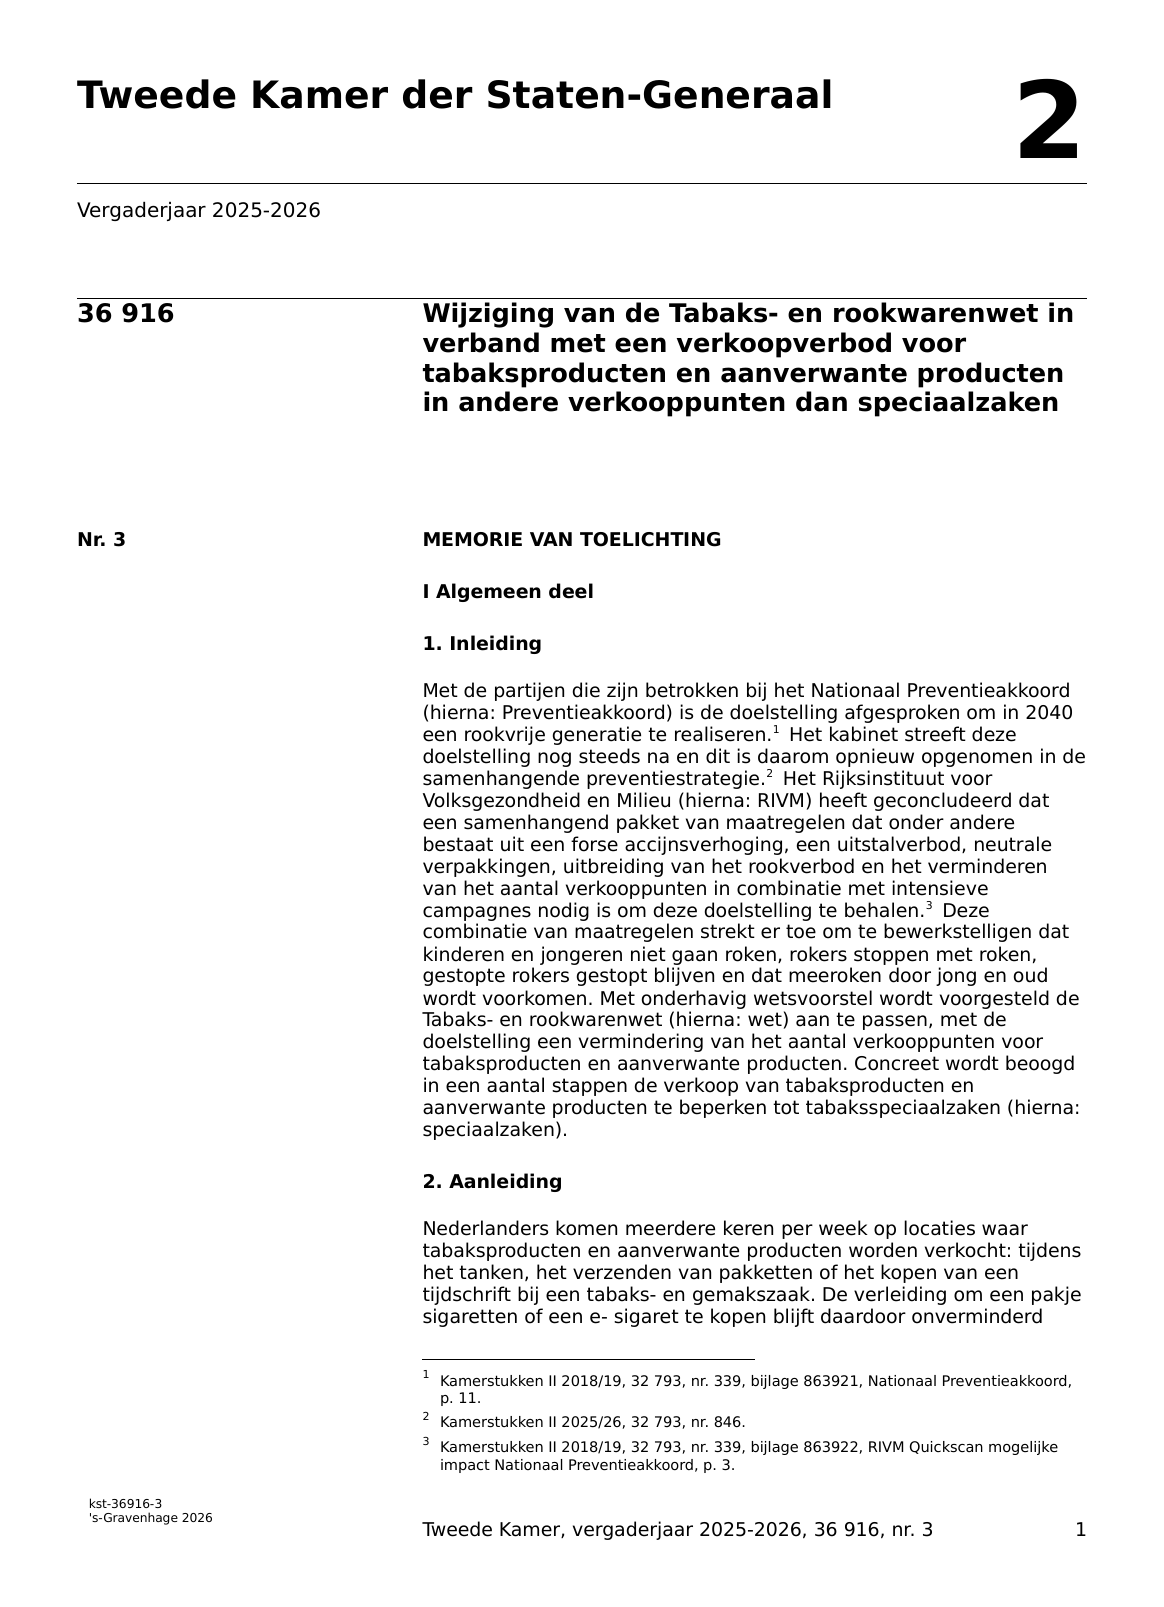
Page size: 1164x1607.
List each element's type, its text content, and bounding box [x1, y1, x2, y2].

table_cell Vergaderjaar 2025-2026 [77, 184, 1087, 298]
text Kamerstukken II 2018/19, 32 793, nr. 339, bijlage 863922, RIVM Quickscan mogelijke impact Nationaal Preventieakkoord, p. 3. [422, 1435, 1087, 1474]
subtitle Nr. 3 MEMORIE VAN TOELICHTING [77, 529, 1087, 551]
text Nederlanders komen meerdere keren per week op locaties waar tabaksproducten en aanverwante producten worden verkocht: tijdens het tanken, het verzenden van pakketten of het kopen van een tijdschrift bij een tabaks- en gemakszaak. De verleiding om een pakje sigaretten of een e- sigaret te kopen blijft daardoor onverminderd [422, 1218, 1087, 1328]
subtitle 36 916 Wijziging van de Tabaks- en rookwarenwet in verband met een verkoopverbod voor tabaksproducten en aanverwante producten in andere verkooppunten dan speciaalzaken [77, 299, 1087, 418]
text kst-36916-3 [88, 1497, 323, 1511]
subtitle 2. Aanleiding [422, 1171, 1087, 1193]
table_header 2 [886, 59, 1087, 183]
text Met de partijen die zijn betrokken bij het Nationaal Preventieakkoord (hierna: Preventieakkoord) is de doelstelling afgesproken om in 2040 een rookvrije generatie te realiseren. Het kabinet streeft deze doelstelling nog steeds na en dit is daarom opnieuw opgenomen in de samenhangende preventiestrategie. Het Rijksinstituut voor Volksgezondheid en Milieu (hierna: RIVM) heeft geconcludeerd dat een samenhangend pakket van maatregelen dat onder andere bestaat uit een forse accijnsverhoging, een uitstalverbod, neutrale verpakkingen, uitbreiding van het rookverbod en het verminderen van het aantal verkooppunten in combinatie met intensieve campagnes nodig is om deze doelstelling te behalen. Deze combinatie van maatregelen strekt er toe om te bewerkstelligen dat kinderen en jongeren niet gaan roken, rokers stoppen met roken, gestopte rokers gestopt blijven en dat meeroken door jong en oud wordt voorkomen. Met onderhavig wetsvoorstel wordt voorgesteld de Tabaks- en rookwarenwet (hierna: wet) aan te passen, met de doelstelling een vermindering van het aantal verkooppunten voor tabaksproducten en aanverwante producten. Concreet wordt beoogd in een aantal stappen de verkoop van tabaksproducten en aanverwante producten te beperken tot tabaksspeciaalzaken (hierna: speciaalzaken). [422, 680, 1087, 1141]
subtitle 1. Inleiding [422, 633, 1087, 655]
text 's-Gravenhage 2026 [88, 1511, 323, 1525]
table_header Tweede Kamer der Staten-Generaal [77, 59, 886, 183]
text Kamerstukken II 2018/19, 32 793, nr. 339, bijlage 863921, Nationaal Preventieakkoord, p. 11. [422, 1368, 1087, 1407]
text Kamerstukken II 2025/26, 32 793, nr. 846. [422, 1410, 1087, 1432]
subtitle I Algemeen deel [422, 581, 1087, 603]
